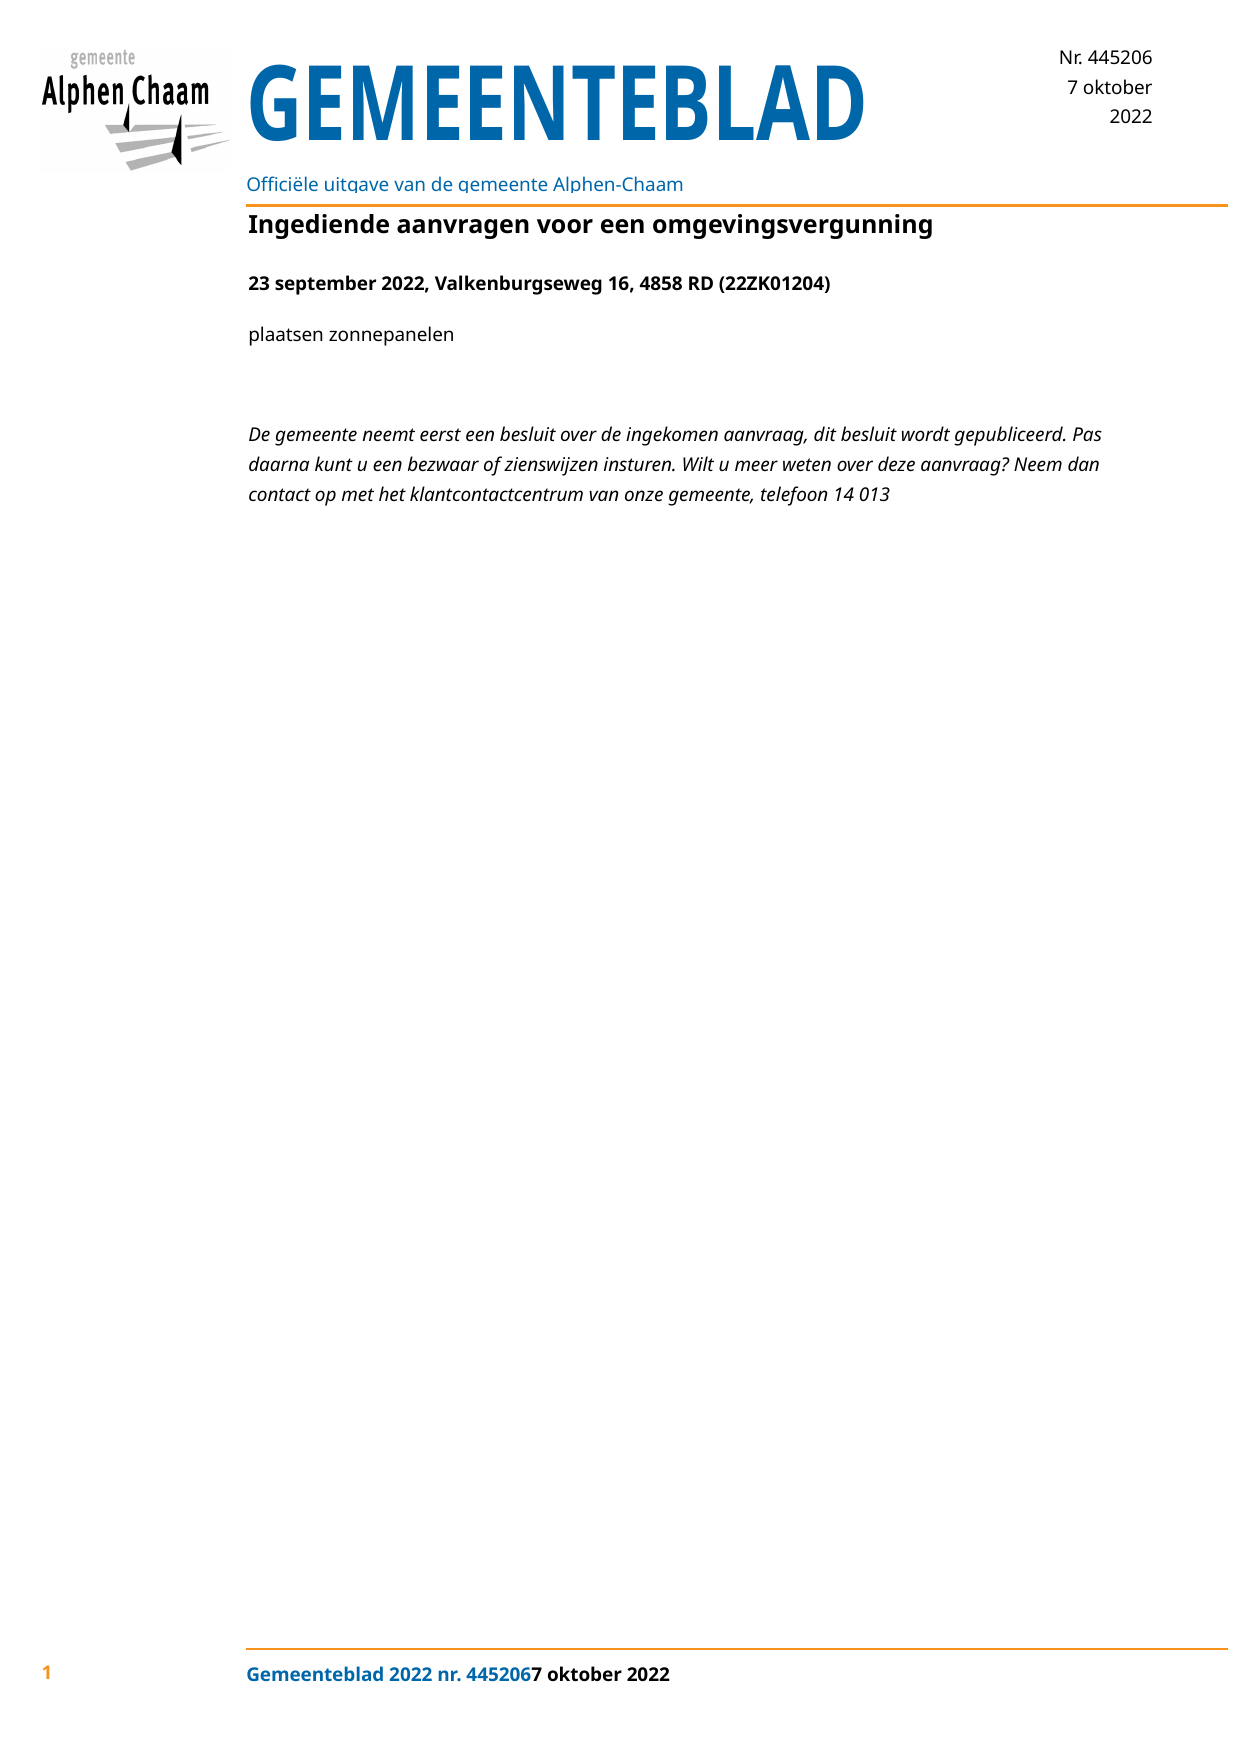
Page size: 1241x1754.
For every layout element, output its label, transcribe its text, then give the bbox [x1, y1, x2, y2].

text Ingediende aanvragen voor een omgevingsvergunning [248, 207, 1152, 241]
text plaatsen zonnepanelen [248, 321, 1152, 346]
text 23 september 2022, Valkenburgseweg 16, 4858 RD (22ZK01204) [248, 270, 1152, 296]
text De gemeente neemt eerst een besluit over de ingekomen aanvraag, dit besluit wordt gepubliceerd. Pas daarna kunt u een bezwaar of zienswijzen insturen. Wilt u meer weten over deze aanvraag? Neem dan contact op met het klantcontactcentrum van onze gemeente, telefoon 14 013 [248, 422, 1152, 506]
picture [41, 47, 231, 172]
